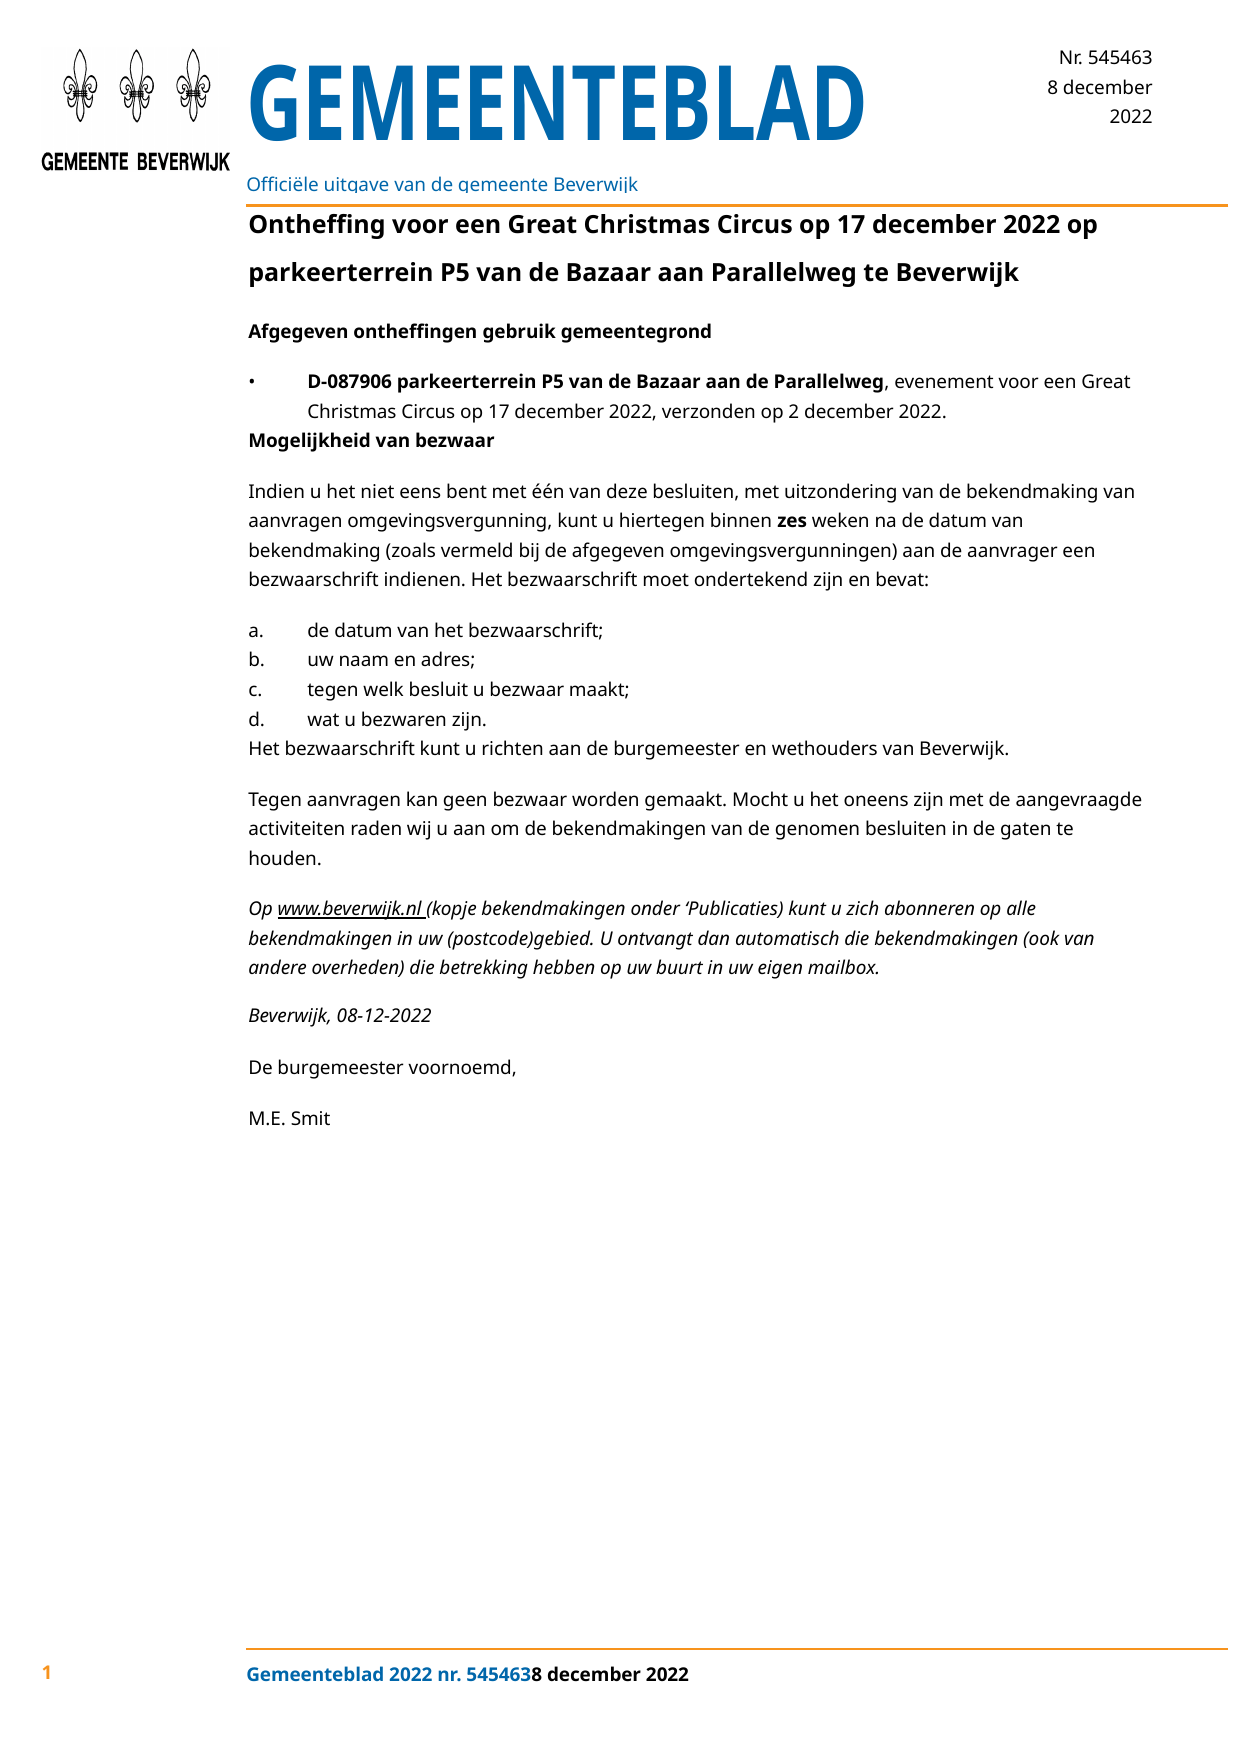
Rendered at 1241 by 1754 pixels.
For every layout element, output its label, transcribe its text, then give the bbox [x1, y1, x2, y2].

list tegen welk besluit u bezwaar maakt; [248, 676, 1152, 702]
text Mogelijkheid van bezwaar [248, 427, 1152, 453]
text Het bezwaarschrift kunt u richten aan de burgemeester en wethouders van Beverwijk. [248, 735, 1152, 761]
list D-087906 parkeerterrein P5 van de Bazaar aan de Parallelweg, evenement voor een Great Christmas Circus op 17 december 2022, verzonden op 2 december 2022. [248, 368, 1152, 424]
text Ontheffing voor een Great Christmas Circus op 17 december 2022 op parkeerterrein P5 van de Bazaar aan Parallelweg te Beverwijk [248, 207, 1152, 288]
list uw naam en adres; [248, 647, 1152, 672]
picture [41, 47, 231, 172]
list de datum van het bezwaarschrift; [248, 617, 1152, 643]
text Op www.beverwijk.nl (kopje bekendmakingen onder ‘Publicaties) kunt u zich abonneren op alle bekendmakingen in uw (postcode)gebied. U ontvangt dan automatisch die bekendmakingen (ook van andere overheden) die betrekking hebben op uw buurt in uw eigen mailbox. [248, 895, 1152, 980]
text M.E. Smit [248, 1105, 1152, 1131]
text Afgegeven ontheffingen gebruik gemeentegrond [248, 318, 1152, 344]
text Beverwijk, 08-12-2022 [248, 1002, 1152, 1028]
text Tegen aanvragen kan geen bezwaar worden gemaakt. Mocht u het oneens zijn met de aangevraagde activiteiten raden wij u aan om de bekendmakingen van de genomen besluiten in de gaten te houden. [248, 786, 1152, 871]
list wat u bezwaren zijn. [248, 706, 1152, 732]
text Indien u het niet eens bent met één van deze besluiten, met uitzondering van de bekendmaking van aanvragen omgevingsvergunning, kunt u hiertegen binnen zes weken na de datum van bekendmaking (zoals vermeld bij de afgegeven omgevingsvergunningen) aan de aanvrager een bezwaarschrift indienen. Het bezwaarschrift moet ondertekend zijn en bevat: [248, 478, 1152, 592]
text De burgemeester voornoemd, [248, 1054, 1152, 1079]
